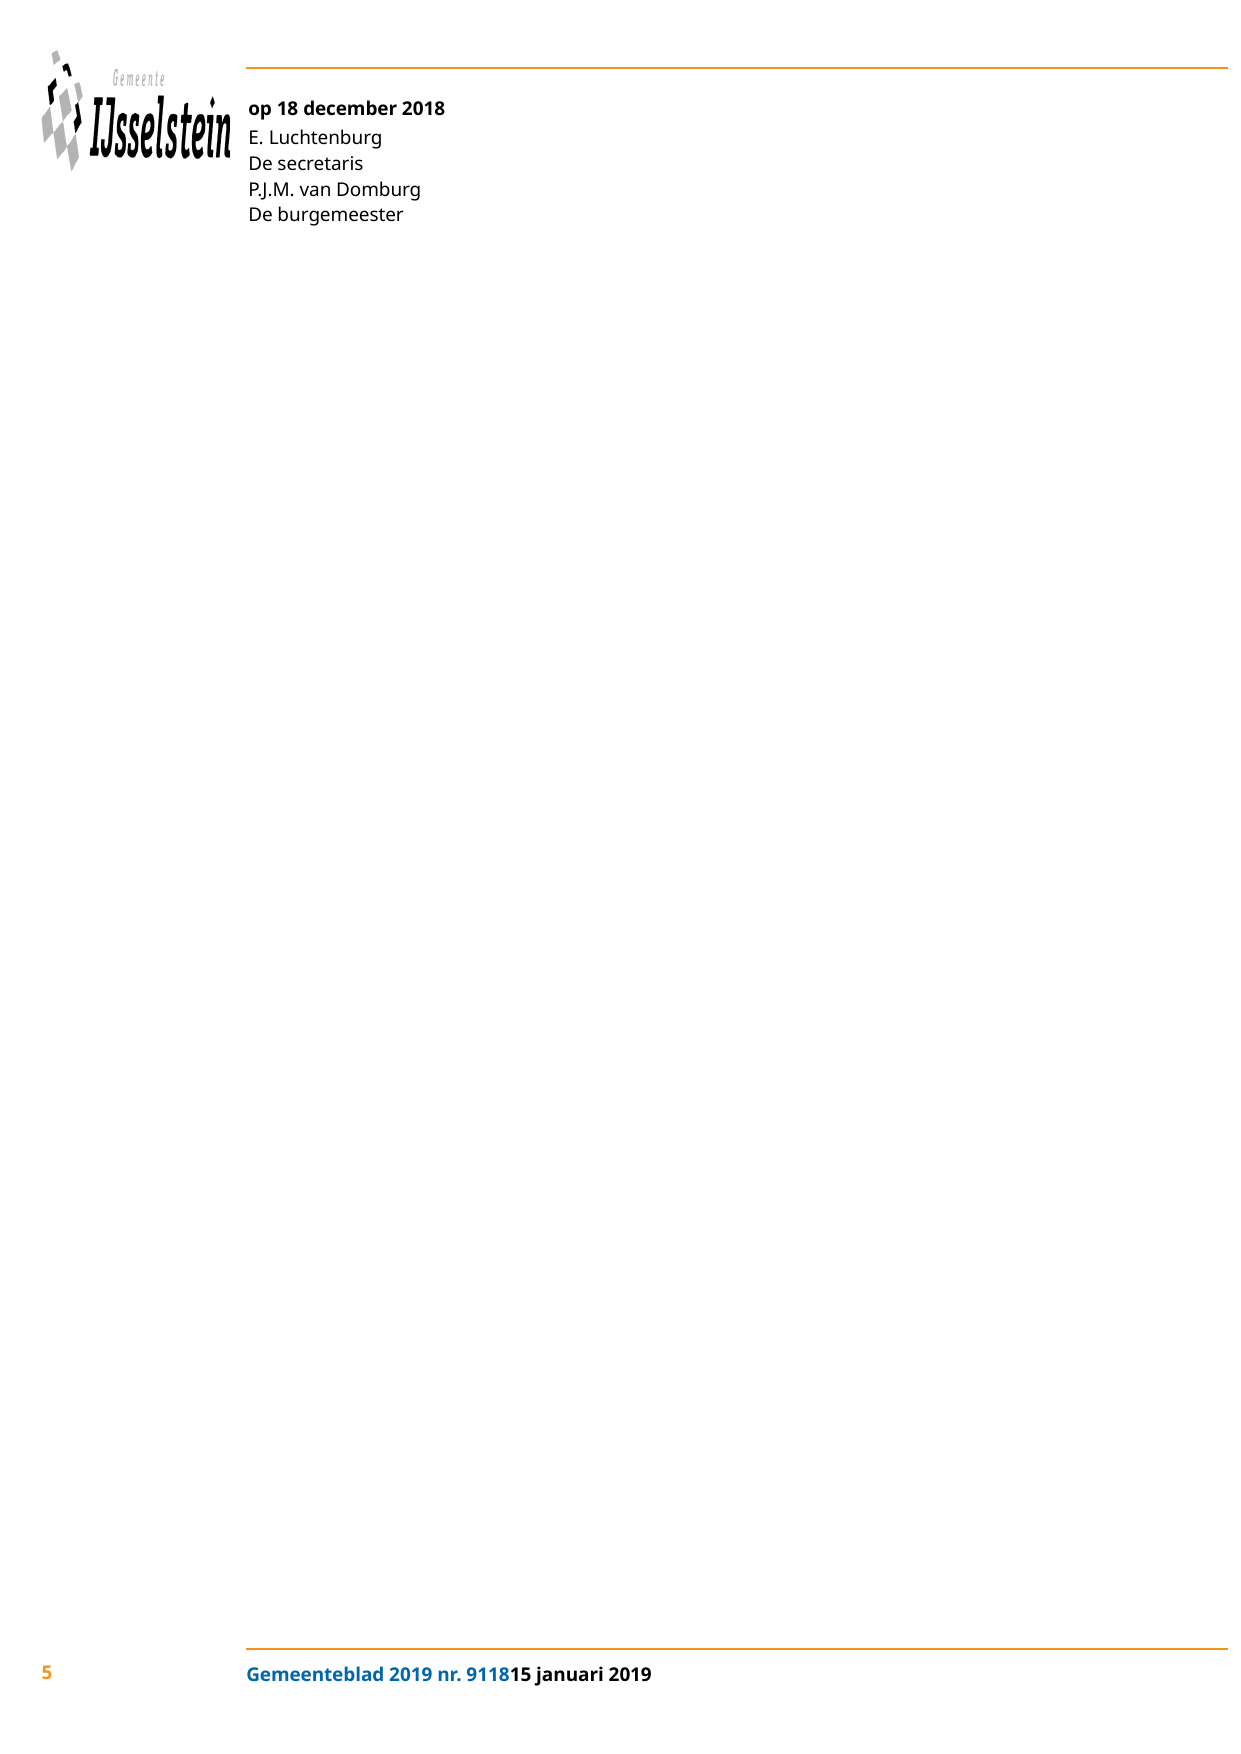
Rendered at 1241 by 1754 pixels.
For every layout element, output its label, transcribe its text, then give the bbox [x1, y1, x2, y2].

text De secretaris [248, 150, 1152, 176]
picture [41, 47, 231, 172]
text De burgemeester [248, 202, 1152, 227]
text P.J.M. van Domburg [248, 176, 1152, 202]
text E. Luchtenburg [248, 124, 1152, 150]
text op 18 december 2018 [248, 95, 1152, 121]
